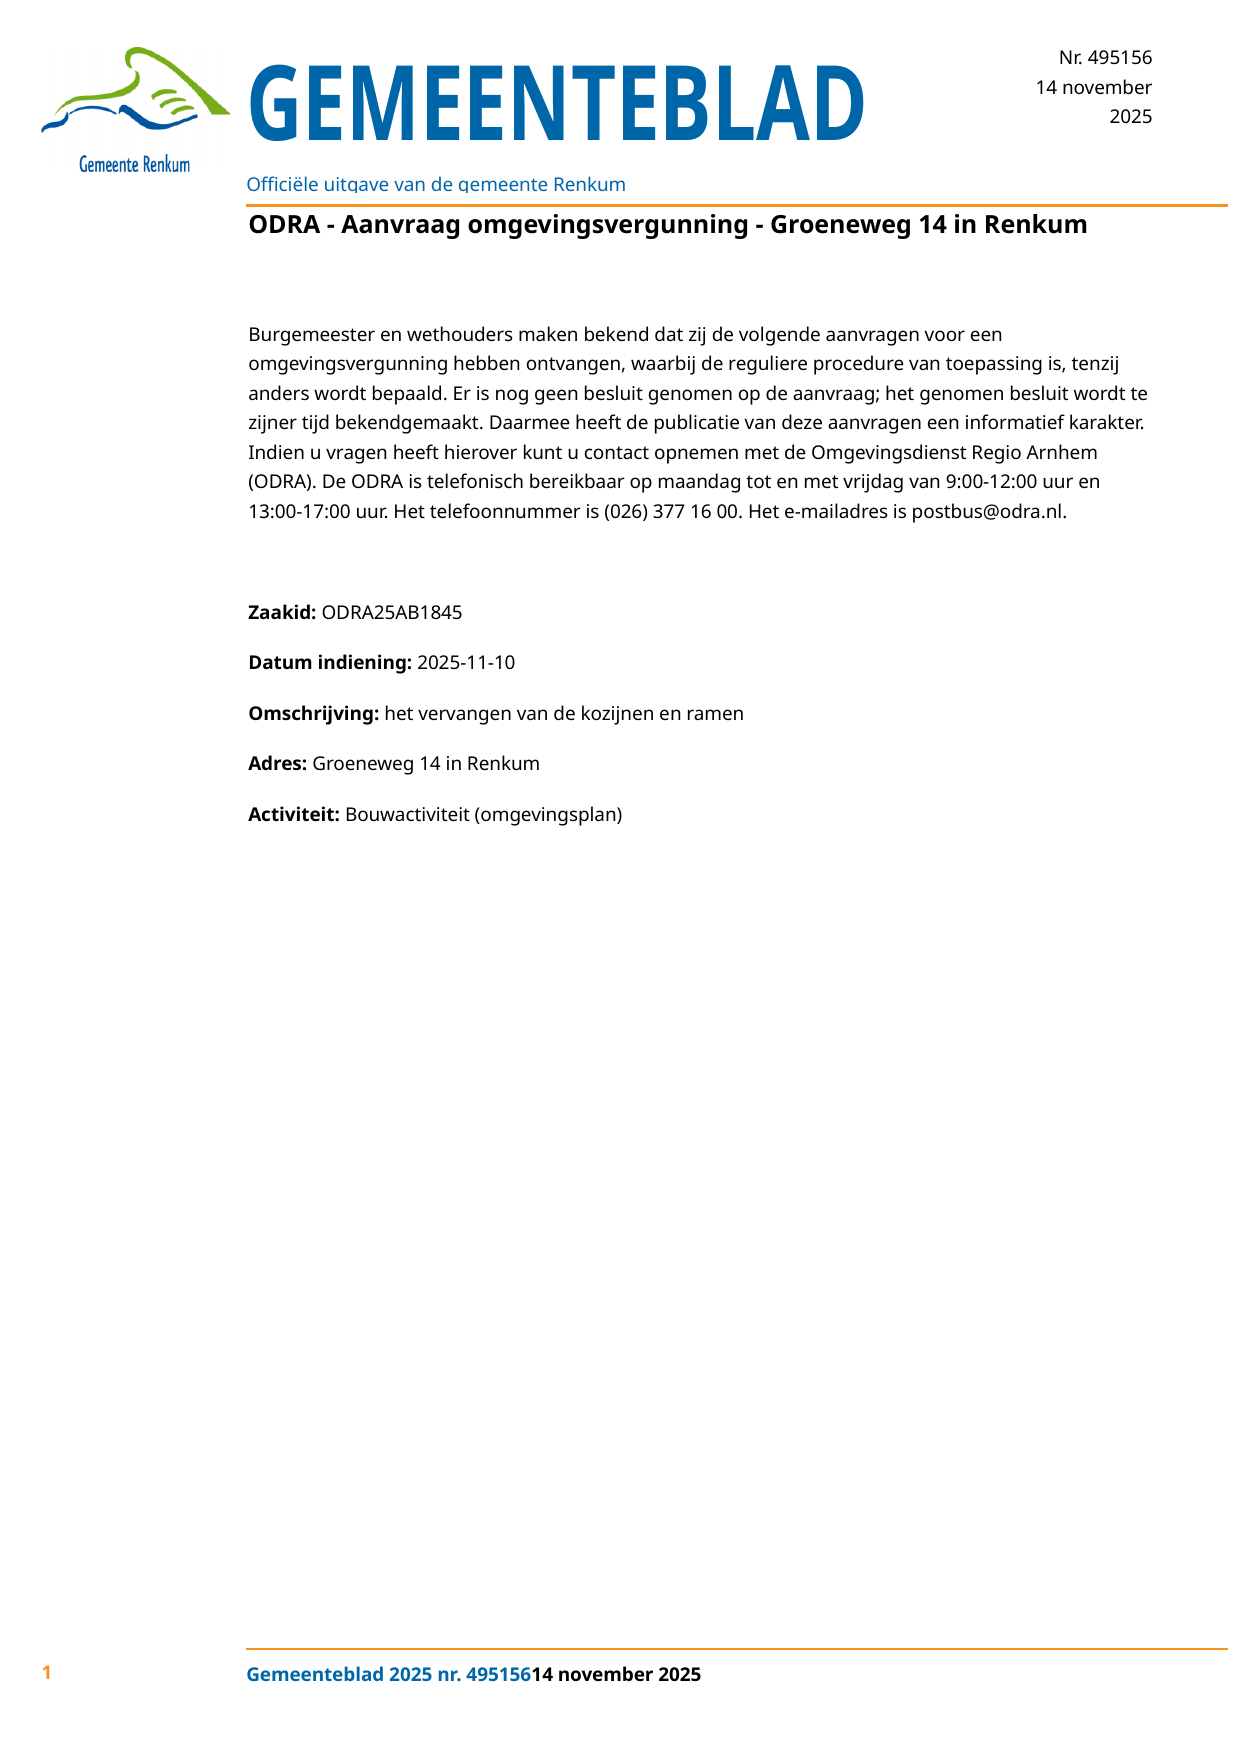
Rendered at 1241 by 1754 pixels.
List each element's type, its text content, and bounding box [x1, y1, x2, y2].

text Activiteit: Bouwactiviteit (omgevingsplan) [248, 801, 1152, 826]
picture [41, 47, 231, 172]
text ODRA - Aanvraag omgevingsvergunning - Groeneweg 14 in Renkum [248, 207, 1152, 241]
text Datum indiening: 2025-11-10 [248, 649, 1152, 675]
text Burgemeester en wethouders maken bekend dat zij de volgende aanvragen voor een omgevingsvergunning hebben ontvangen, waarbij de reguliere procedure van toepassing is, tenzij anders wordt bepaald. Er is nog geen besluit genomen op de aanvraag; het genomen besluit wordt te zijner tijd bekendgemaakt. Daarmee heeft de publicatie van deze aanvragen een informatief karakter. Indien u vragen heeft hierover kunt u contact opnemen met de Omgevingsdienst Regio Arnhem (ODRA). De ODRA is telefonisch bereikbaar op maandag tot en met vrijdag van 9:00-12:00 uur en 13:00-17:00 uur. Het telefoonnummer is (026) 377 16 00. Het e-mailadres is postbus@odra.nl. [248, 321, 1152, 524]
text Zaakid: ODRA25AB1845 [248, 599, 1152, 625]
text Omschrijving: het vervangen van de kozijnen en ramen [248, 700, 1152, 726]
text Adres: Groeneweg 14 in Renkum [248, 750, 1152, 776]
